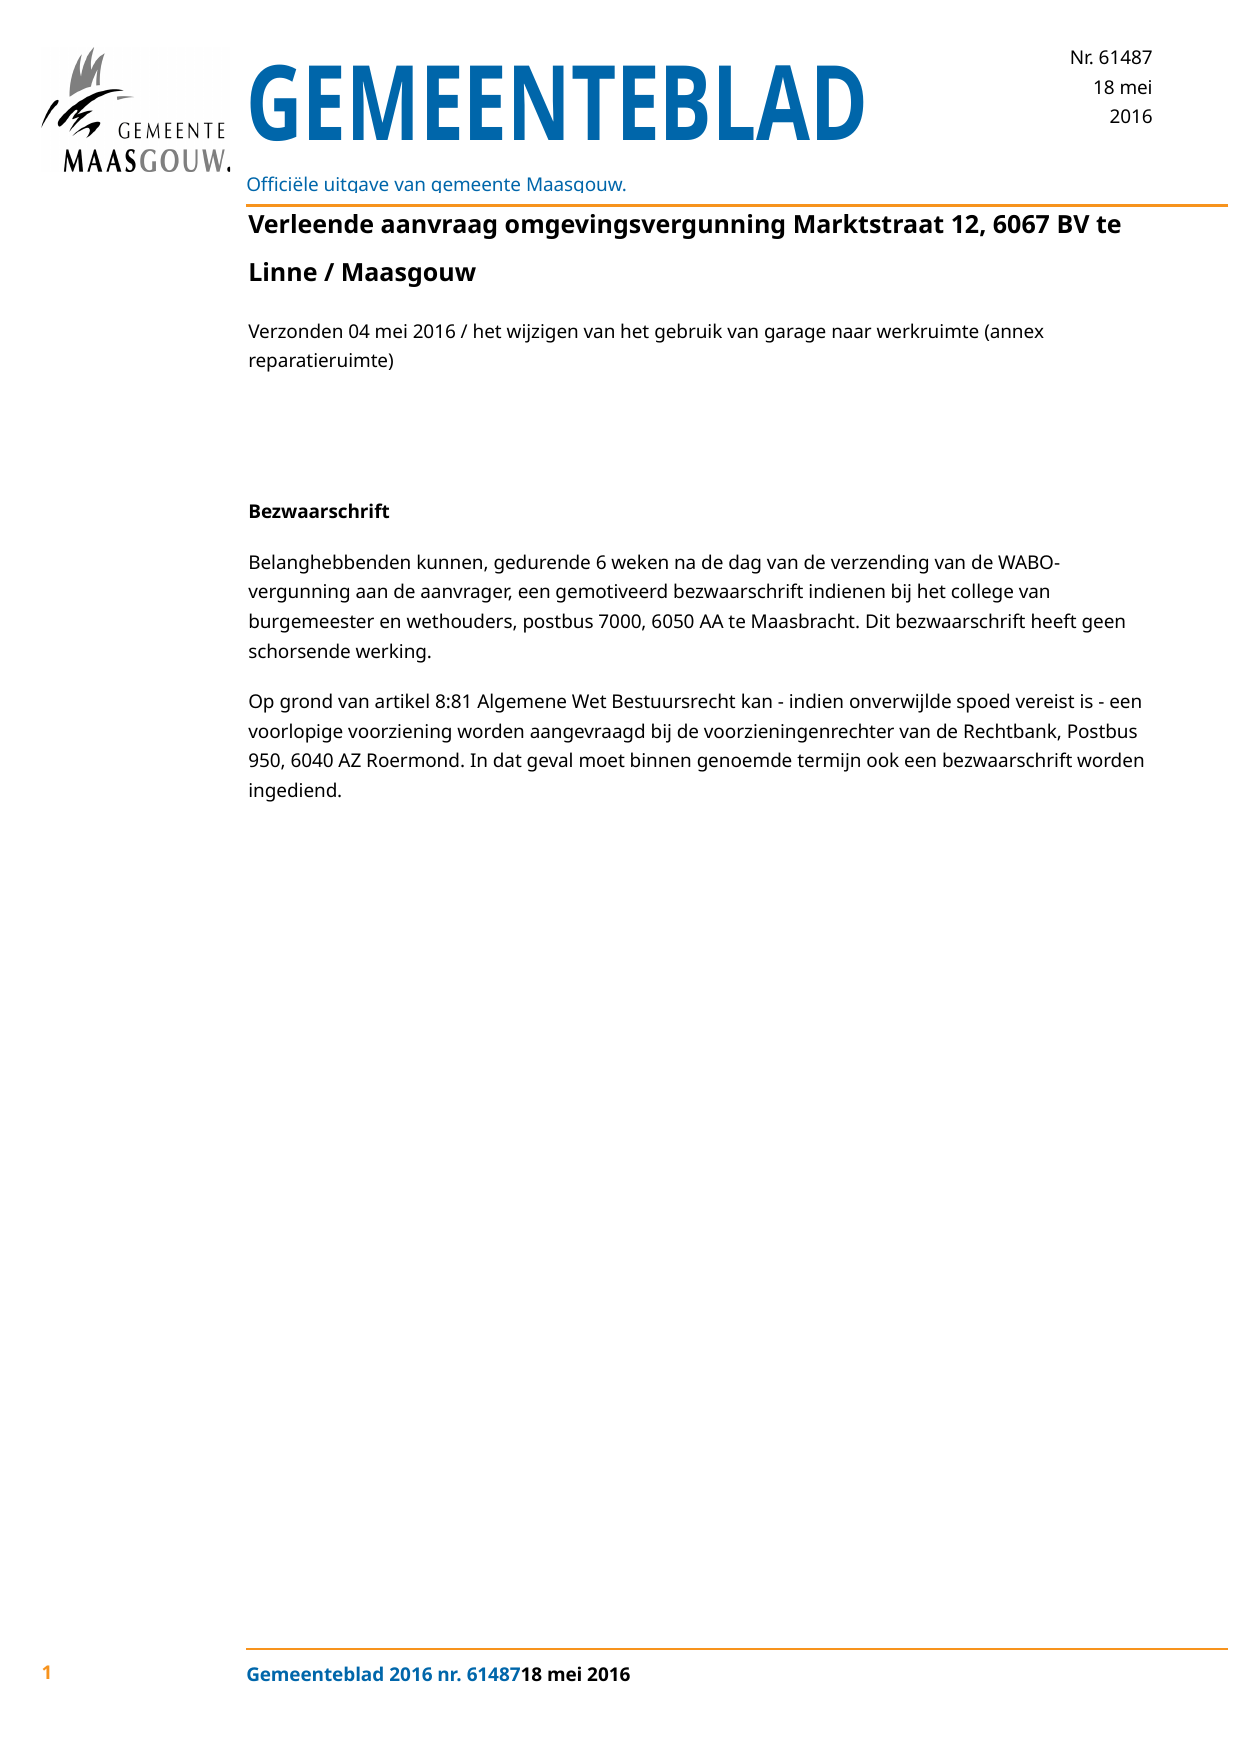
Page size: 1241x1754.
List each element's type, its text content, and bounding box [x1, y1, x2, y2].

text Verleende aanvraag omgevingsvergunning Marktstraat 12, 6067 BV te Linne / Maasgouw [248, 207, 1152, 288]
text Verzonden 04 mei 2016 / het wijzigen van het gebruik van garage naar werkruimte (annex reparatieruimte) [248, 318, 1152, 373]
text Belanghebbenden kunnen, gedurende 6 weken na de dag van de verzending van de WABO-vergunning aan de aanvrager, een gemotiveerd bezwaarschrift indienen bij het college van burgemeester en wethouders, postbus 7000, 6050 AA te Maasbracht. Dit bezwaarschrift heeft geen schorsende werking. [248, 549, 1152, 664]
text Op grond van artikel 8:81 Algemene Wet Bestuursrecht kan - indien onverwijlde spoed vereist is - een voorlopige voorziening worden aangevraagd bij de voorzieningenrechter van de Rechtbank, Postbus 950, 6040 AZ Roermond. In dat geval moet binnen genoemde termijn ook een bezwaarschrift worden ingediend. [248, 688, 1152, 803]
picture [41, 47, 231, 172]
text Bezwaarschrift [248, 499, 1152, 524]
